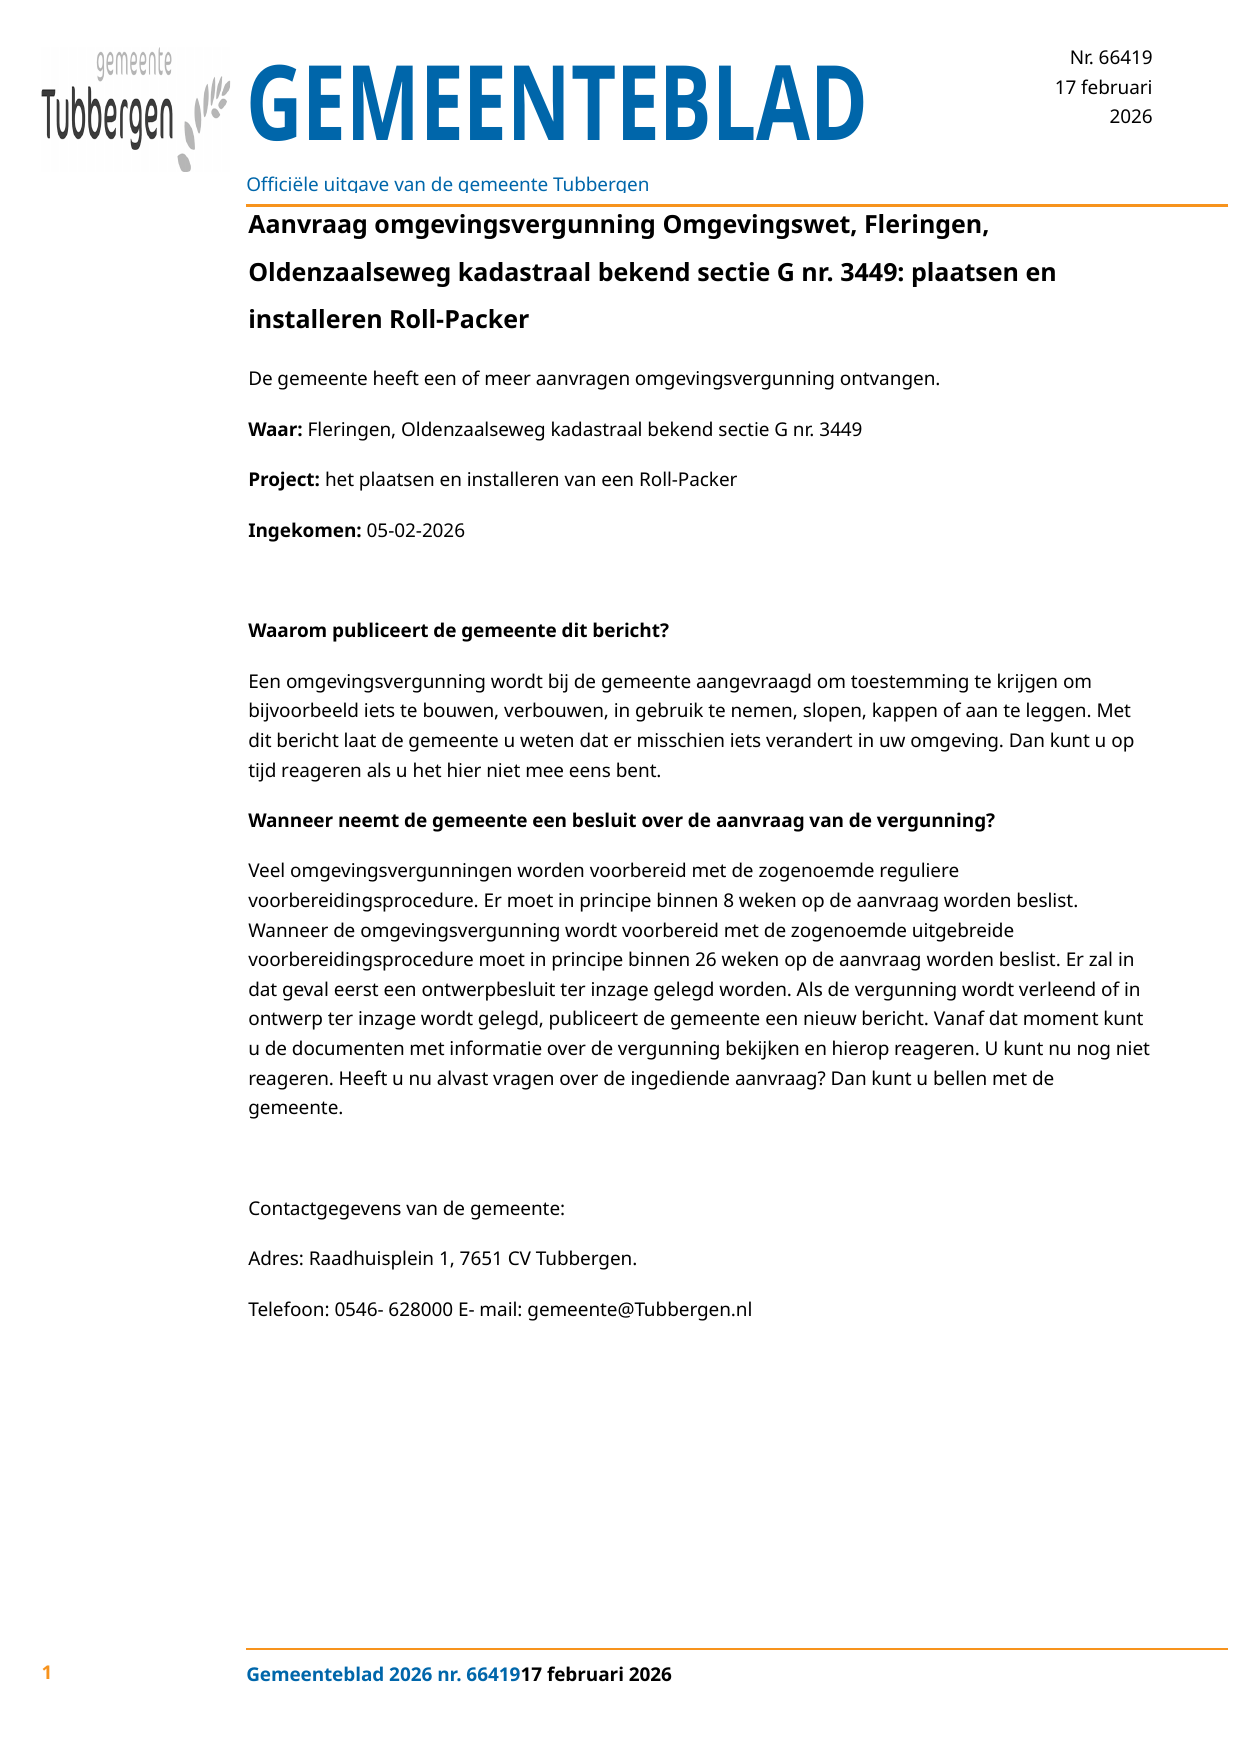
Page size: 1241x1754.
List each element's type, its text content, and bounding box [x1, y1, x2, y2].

picture [41, 47, 231, 172]
text Wanneer neemt de gemeente een besluit over de aanvraag van de vergunning? [248, 807, 1152, 833]
text Project: het plaatsen en installeren van een Roll-Packer [248, 466, 1152, 492]
text Een omgevingsvergunning wordt bij de gemeente aangevraagd om toestemming te krijgen om bijvoorbeeld iets te bouwen, verbouwen, in gebruik te nemen, slopen, kappen of aan te leggen. Met dit bericht laat de gemeente u weten dat er misschien iets verandert in uw omgeving. Dan kunt u op tijd reageren als u het hier niet mee eens bent. [248, 668, 1152, 782]
text Ingekomen: 05-02-2026 [248, 517, 1152, 542]
text Veel omgevingsvergunningen worden voorbereid met de zogenoemde reguliere voorbereidingsprocedure. Er moet in principe binnen 8 weken op de aanvraag worden beslist. Wanneer de omgevingsvergunning wordt voorbereid met de zogenoemde uitgebreide voorbereidingsprocedure moet in principe binnen 26 weken op de aanvraag worden beslist. Er zal in dat geval eerst een ontwerpbesluit ter inzage gelegd worden. Als de vergunning wordt verleend of in ontwerp ter inzage wordt gelegd, publiceert de gemeente een nieuw bericht. Vanaf dat moment kunt u de documenten met informatie over de vergunning bekijken en hierop reageren. U kunt nu nog niet reageren. Heeft u nu alvast vragen over de ingediende aanvraag? Dan kunt u bellen met de gemeente. [248, 858, 1152, 1120]
text Waarom publiceert de gemeente dit bericht? [248, 618, 1152, 643]
text Contactgegevens van de gemeente: [248, 1195, 1152, 1221]
text Adres: Raadhuisplein 1, 7651 CV Tubbergen. [248, 1246, 1152, 1271]
text Aanvraag omgevingsvergunning Omgevingswet, Fleringen, Oldenzaalseweg kadastraal bekend sectie G nr. 3449: plaatsen en installeren Roll-Packer [248, 207, 1152, 336]
text Waar: Fleringen, Oldenzaalseweg kadastraal bekend sectie G nr. 3449 [248, 416, 1152, 442]
text Telefoon: 0546- 628000 E- mail: gemeente@Tubbergen.nl [248, 1296, 1152, 1322]
text De gemeente heeft een of meer aanvragen omgevingsvergunning ontvangen. [248, 366, 1152, 391]
